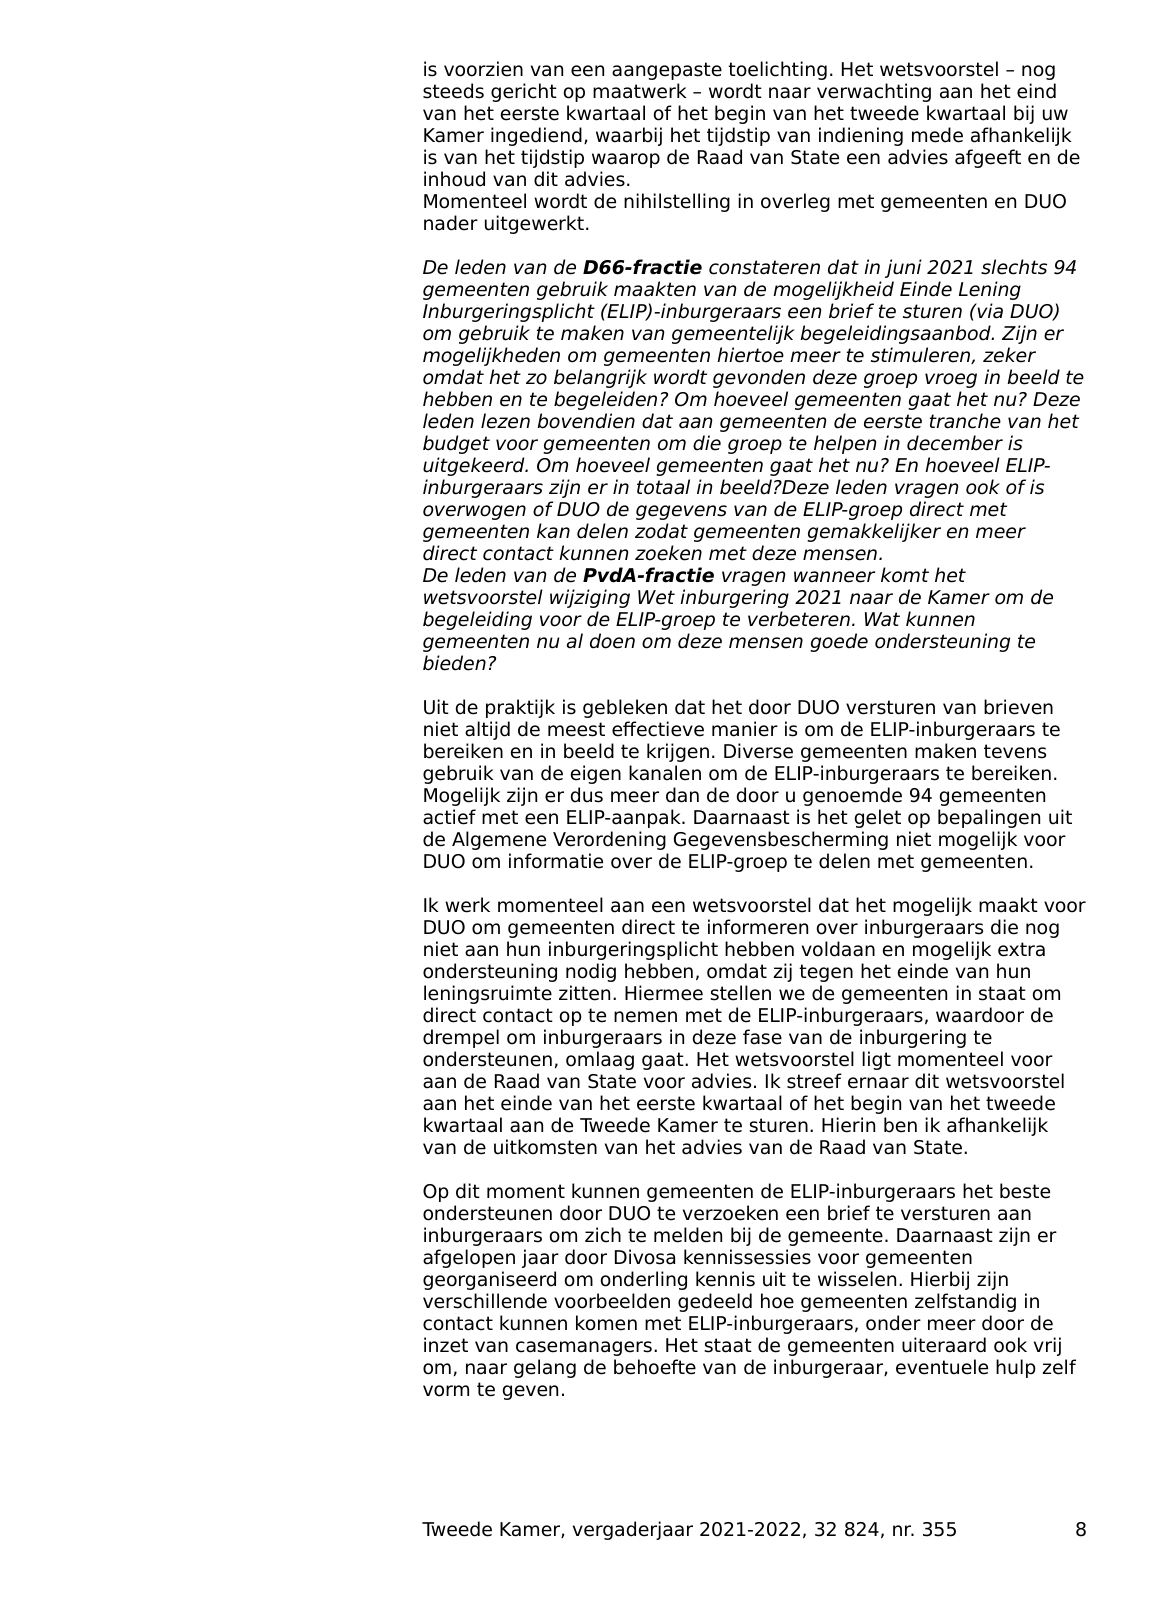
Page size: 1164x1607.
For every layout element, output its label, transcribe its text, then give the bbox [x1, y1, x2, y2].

text Momenteel wordt de nihilstelling in overleg met gemeenten en DUO nader uitgewerkt. [422, 191, 1087, 235]
text is voorzien van een aangepaste toelichting. Het wetsvoorstel – nog steeds gericht op maatwerk – wordt naar verwachting aan het eind van het eerste kwartaal of het begin van het tweede kwartaal bij uw Kamer ingediend, waarbij het tijdstip van indiening mede afhankelijk is van het tijdstip waarop de Raad van State een advies afgeeft en de inhoud van dit advies. [422, 59, 1087, 191]
text Op dit moment kunnen gemeenten de ELIP-inburgeraars het beste ondersteunen door DUO te verzoeken een brief te versturen aan inburgeraars om zich te melden bij de gemeente. Daarnaast zijn er afgelopen jaar door Divosa kennissessies voor gemeenten georganiseerd om onderling kennis uit te wisselen. Hierbij zijn verschillende voorbeelden gedeeld hoe gemeenten zelfstandig in contact kunnen komen met ELIP-inburgeraars, onder meer door de inzet van casemanagers. Het staat de gemeenten uiteraard ook vrij om, naar gelang de behoefte van de inburgeraar, eventuele hulp zelf vorm te geven. [422, 1181, 1087, 1401]
text De leden van de PvdA-fractie vragen wanneer komt het wetsvoorstel wijziging Wet inburgering 2021 naar de Kamer om de begeleiding voor de ELIP-groep te verbeteren. Wat kunnen gemeenten nu al doen om deze mensen goede ondersteuning te bieden? [422, 565, 1087, 675]
text Ik werk momenteel aan een wetsvoorstel dat het mogelijk maakt voor DUO om gemeenten direct te informeren over inburgeraars die nog niet aan hun inburgeringsplicht hebben voldaan en mogelijk extra ondersteuning nodig hebben, omdat zij tegen het einde van hun leningsruimte zitten. Hiermee stellen we de gemeenten in staat om direct contact op te nemen met de ELIP-inburgeraars, waardoor de drempel om inburgeraars in deze fase van de inburgering te ondersteunen, omlaag gaat. Het wetsvoorstel ligt momenteel voor aan de Raad van State voor advies. Ik streef ernaar dit wetsvoorstel aan het einde van het eerste kwartaal of het begin van het tweede kwartaal aan de Tweede Kamer te sturen. Hierin ben ik afhankelijk van de uitkomsten van het advies van de Raad van State. [422, 895, 1087, 1159]
text De leden van de D66-fractie constateren dat in juni 2021 slechts 94 gemeenten gebruik maakten van de mogelijkheid Einde Lening Inburgeringsplicht (ELIP)-inburgeraars een brief te sturen (via DUO) om gebruik te maken van gemeentelijk begeleidingsaanbod. Zijn er mogelijkheden om gemeenten hiertoe meer te stimuleren, zeker omdat het zo belangrijk wordt gevonden deze groep vroeg in beeld te hebben en te begeleiden? Om hoeveel gemeenten gaat het nu? Deze leden lezen bovendien dat aan gemeenten de eerste tranche van het budget voor gemeenten om die groep te helpen in december is uitgekeerd. Om hoeveel gemeenten gaat het nu? En hoeveel ELIP-inburgeraars zijn er in totaal in beeld?Deze leden vragen ook of is overwogen of DUO de gegevens van de ELIP-groep direct met gemeenten kan delen zodat gemeenten gemakkelijker en meer direct contact kunnen zoeken met deze mensen. [422, 257, 1087, 565]
text Uit de praktijk is gebleken dat het door DUO versturen van brieven niet altijd de meest effectieve manier is om de ELIP-inburgeraars te bereiken en in beeld te krijgen. Diverse gemeenten maken tevens gebruik van de eigen kanalen om de ELIP-inburgeraars te bereiken. Mogelijk zijn er dus meer dan de door u genoemde 94 gemeenten actief met een ELIP-aanpak. Daarnaast is het gelet op bepalingen uit de Algemene Verordening Gegevensbescherming niet mogelijk voor DUO om informatie over de ELIP-groep te delen met gemeenten. [422, 697, 1087, 873]
